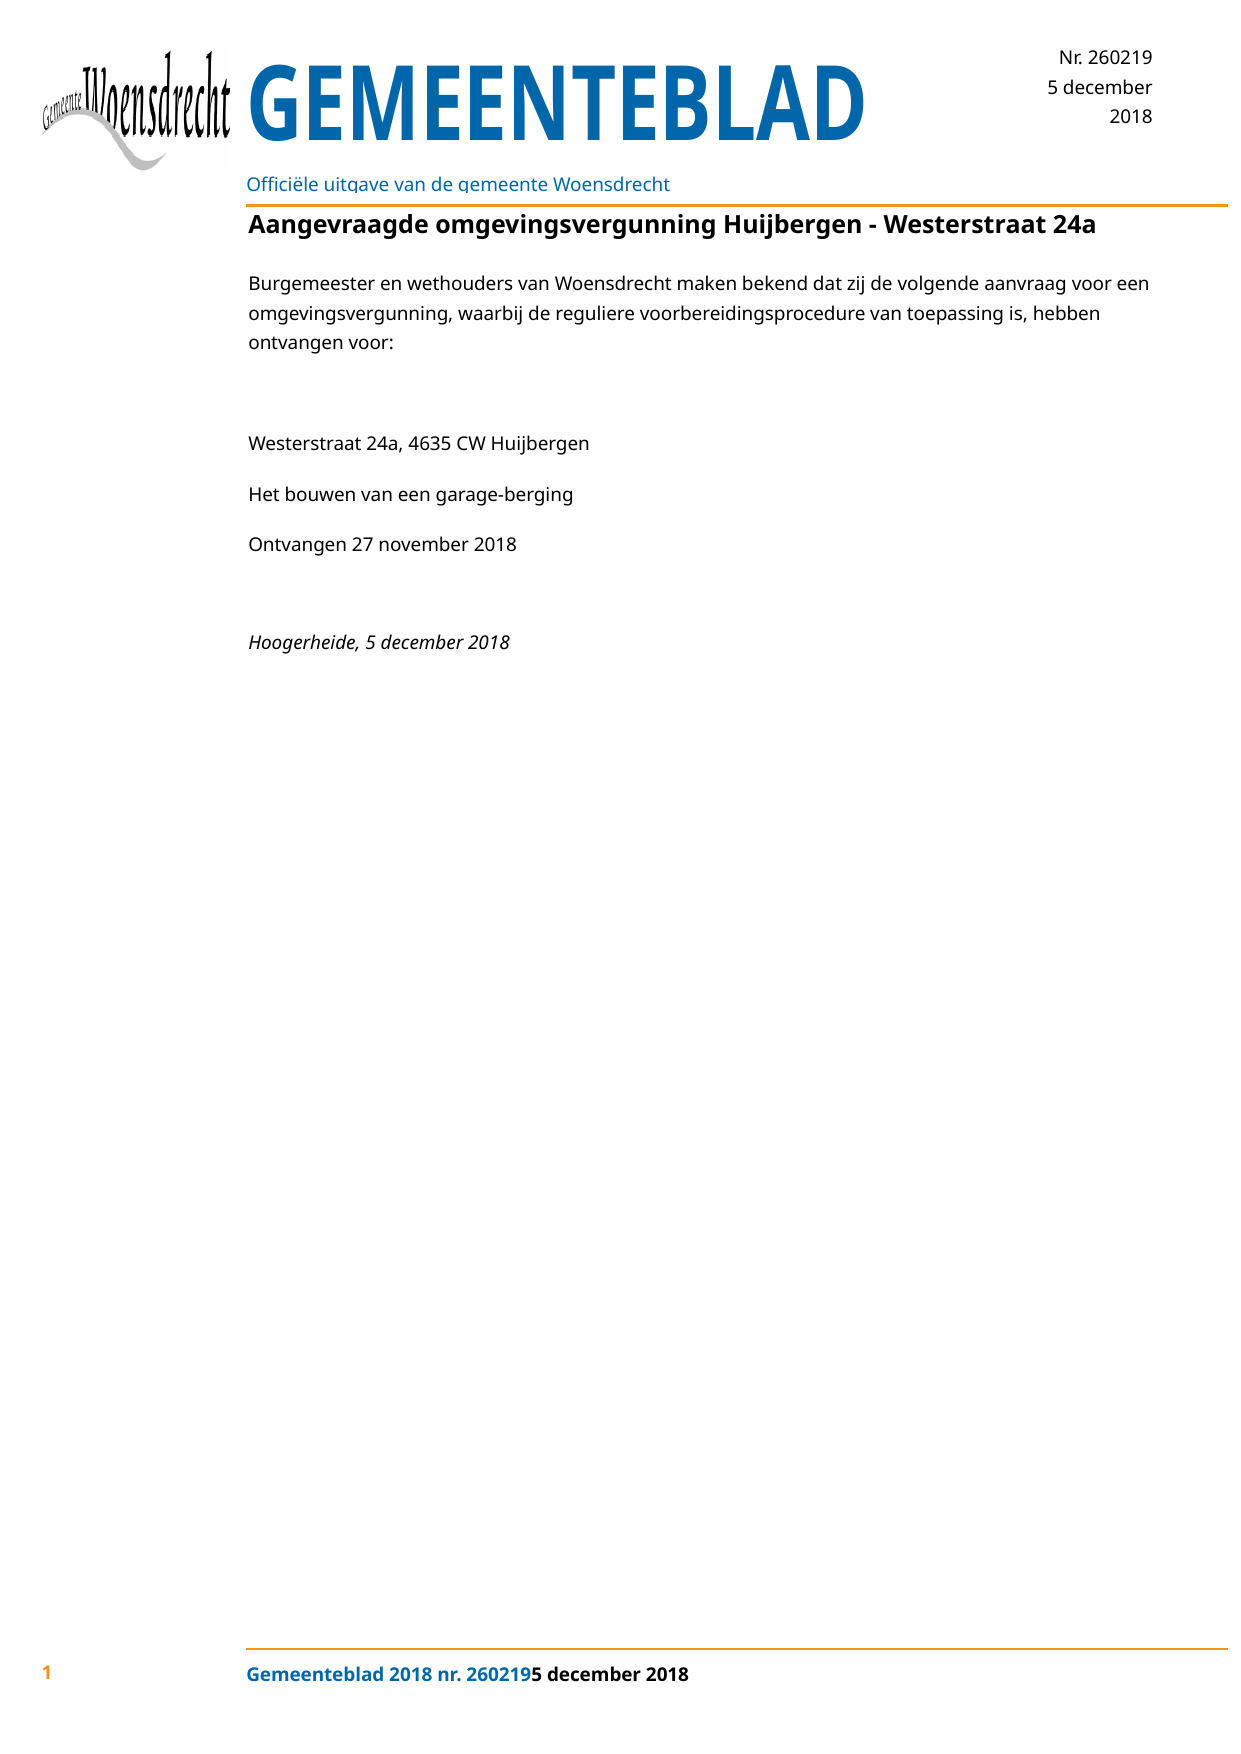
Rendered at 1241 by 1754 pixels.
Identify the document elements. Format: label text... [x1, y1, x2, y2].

text Ontvangen 27 november 2018 [248, 531, 1152, 557]
text Burgemeester en wethouders van Woensdrecht maken bekend dat zij de volgende aanvraag voor een omgevingsvergunning, waarbij de reguliere voorbereidingsprocedure van toepassing is, hebben ontvangen voor: [248, 270, 1152, 355]
text Westerstraat 24a, 4635 CW Huijbergen [248, 430, 1152, 456]
text Hoogerheide, 5 december 2018 [248, 629, 1152, 655]
picture [41, 47, 231, 172]
text Aangevraagde omgevingsvergunning Huijbergen - Westerstraat 24a [248, 207, 1152, 241]
text Het bouwen van een garage-berging [248, 481, 1152, 506]
